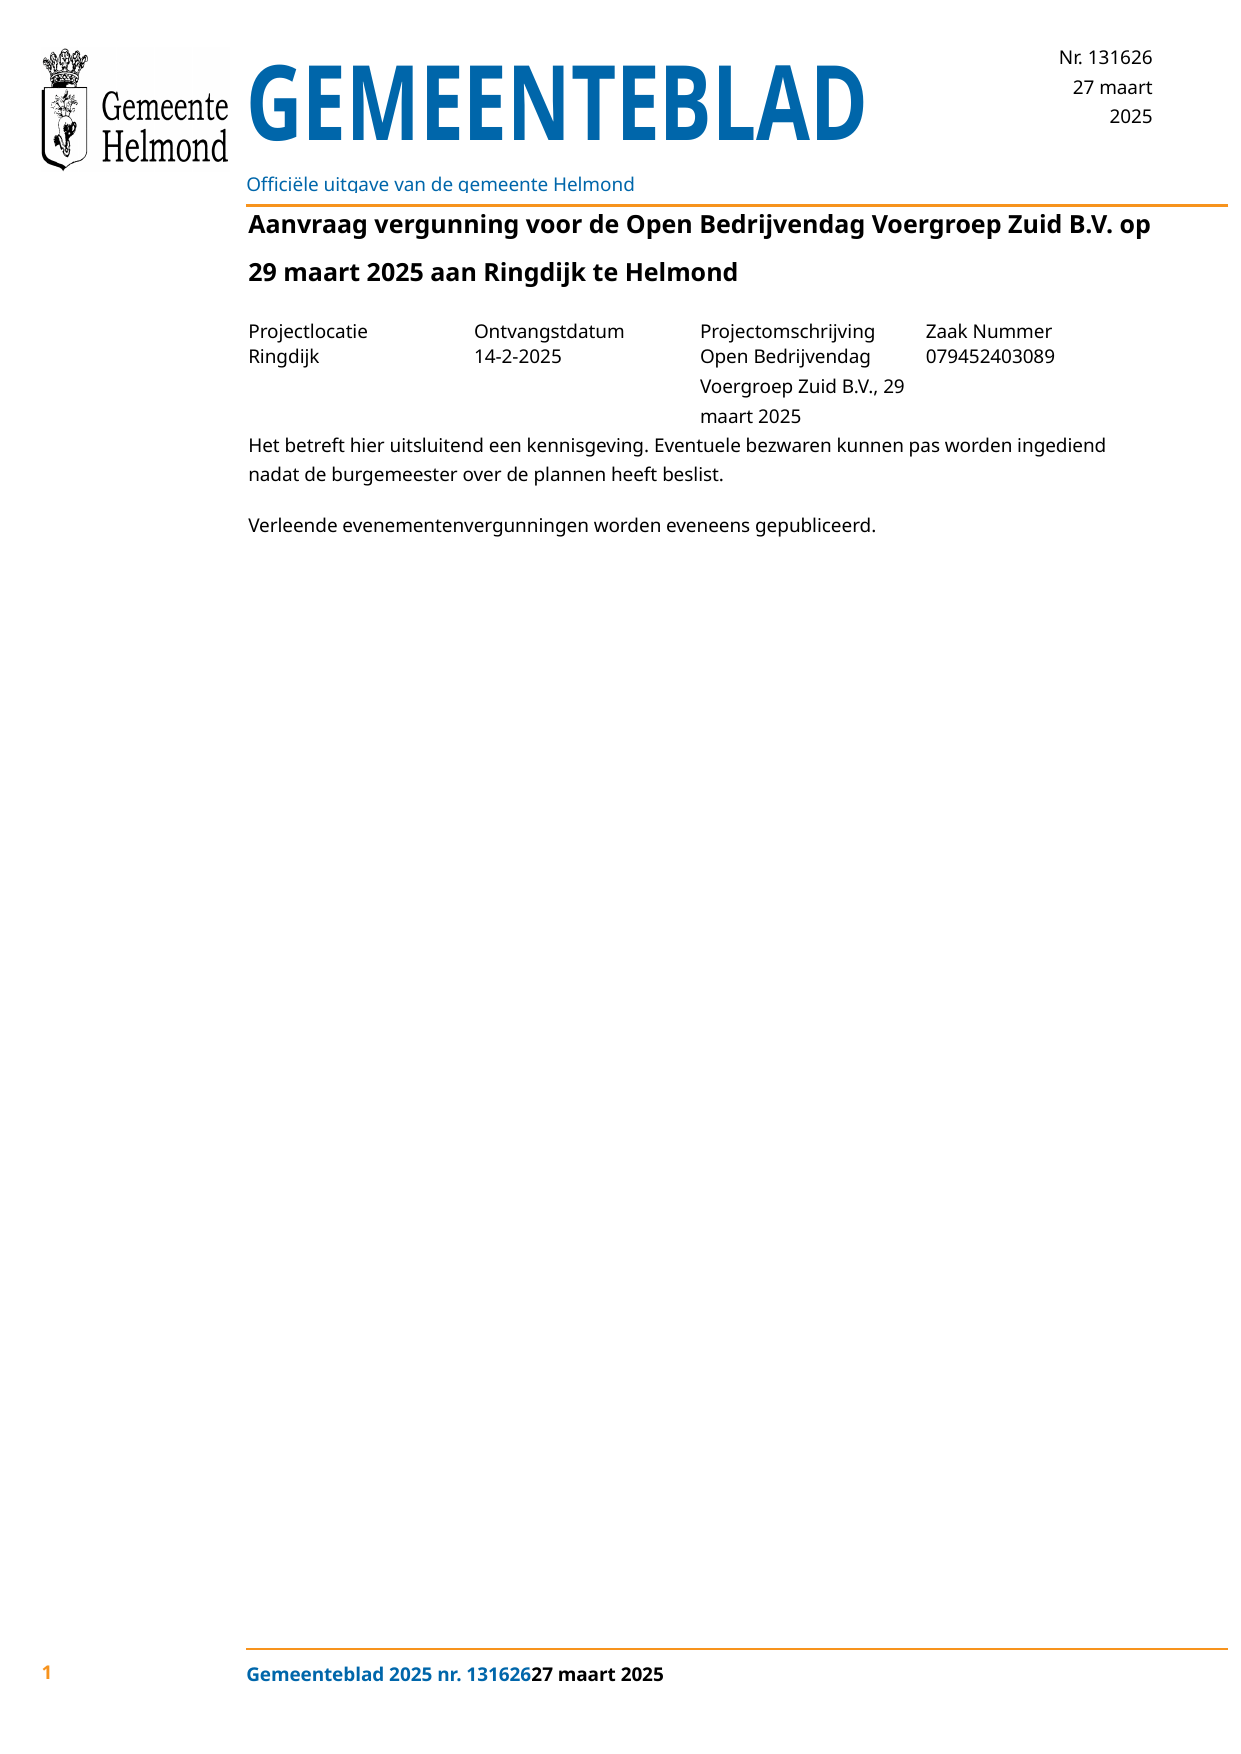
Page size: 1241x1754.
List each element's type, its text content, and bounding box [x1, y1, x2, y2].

table_cell Open Bedrijvendag Voergroep Zuid B.V., 29 maart 2025 [700, 344, 926, 429]
text Het betreft hier uitsluitend een kennisgeving. Eventuele bezwaren kunnen pas worden ingediend nadat de burgemeester over de plannen heeft beslist. [248, 432, 1152, 487]
text Verleende evenementenvergunningen worden eveneens gepubliceerd. [248, 512, 1152, 538]
table_cell 14-2-2025 [474, 344, 700, 429]
picture [41, 47, 231, 172]
table_header Zaak Nummer [926, 318, 1152, 344]
text Aanvraag vergunning voor de Open Bedrijvendag Voergroep Zuid B.V. op 29 maart 2025 aan Ringdijk te Helmond [248, 207, 1152, 288]
table_header Projectomschrijving [700, 318, 926, 344]
table_header Ontvangstdatum [474, 318, 700, 344]
table_cell 079452403089 [926, 344, 1152, 429]
table_cell Ringdijk [248, 344, 474, 429]
table_header Projectlocatie [248, 318, 474, 344]
